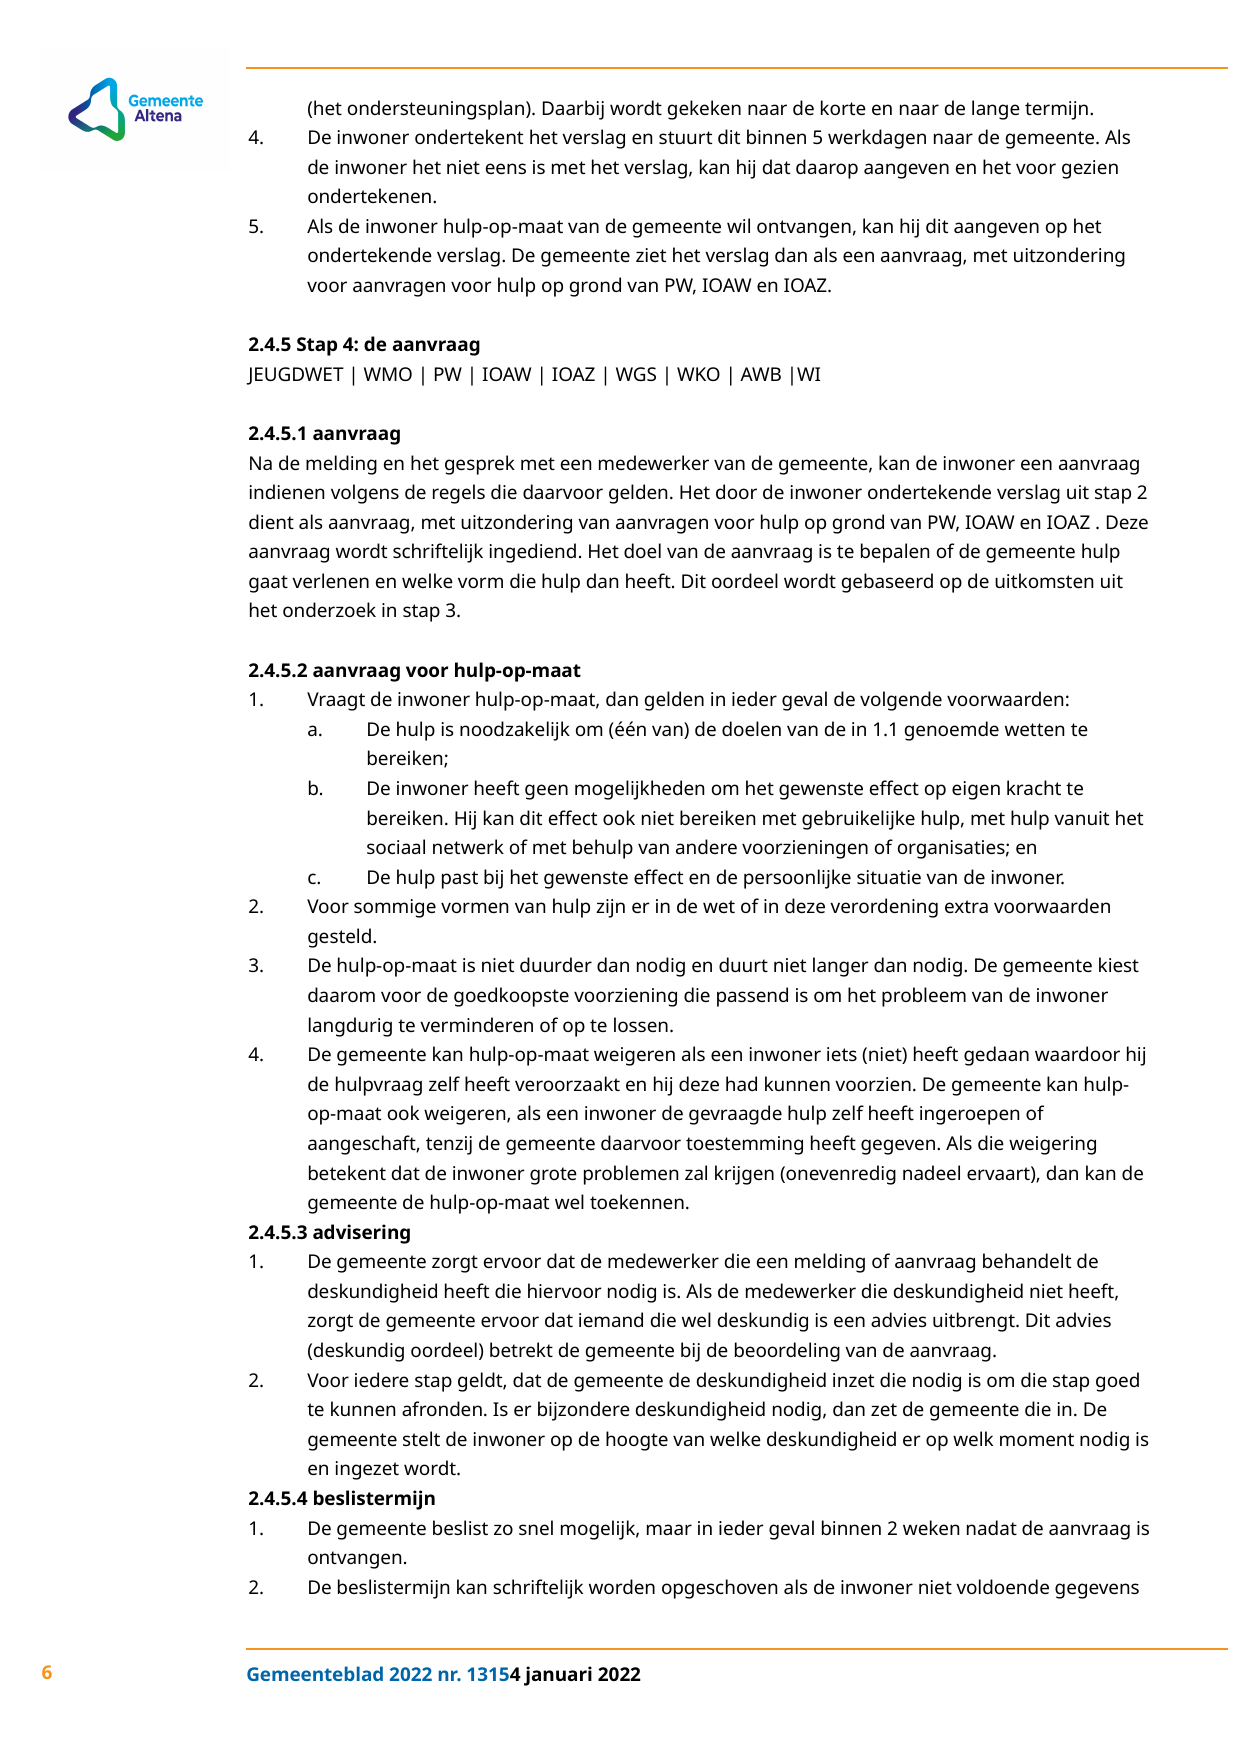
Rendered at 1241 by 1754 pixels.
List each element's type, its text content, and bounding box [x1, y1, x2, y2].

list Voor sommige vormen van hulp zijn er in de wet of in deze verordening extra voorwaarden gesteld. [248, 893, 1152, 949]
text Na de melding en het gesprek met een medewerker van de gemeente, kan de inwoner een aanvraag indienen volgens de regels die daarvoor gelden. Het door de inwoner ondertekende verslag uit stap 2 dient als aanvraag, met uitzondering van aanvragen voor hulp op grond van PW, IOAW en IOAZ . Deze aanvraag wordt schriftelijk ingediend. Het doel van de aanvraag is te bepalen of de gemeente hulp gaat verlenen en welke vorm die hulp dan heeft. Dit oordeel wordt gebaseerd op de uitkomsten uit het onderzoek in stap 3. [248, 450, 1152, 623]
list De inwoner ondertekent het verslag en stuurt dit binnen 5 werkdagen naar de gemeente. Als de inwoner het niet eens is met het verslag, kan hij dat daarop aangeven en het voor gezien ondertekenen. [248, 124, 1152, 209]
list Vraagt de inwoner hulp-op-maat, dan gelden in ieder geval de volgende voorwaarden: [248, 686, 1152, 712]
picture [41, 47, 231, 172]
list De gemeente beslist zo snel mogelijk, maar in ieder geval binnen 2 weken nadat de aanvraag is ontvangen. [248, 1515, 1152, 1570]
list De beslistermijn kan schriftelijk worden opgeschoven als de inwoner niet voldoende gegevens [248, 1574, 1152, 1600]
text 2.4.5.2 aanvraag voor hulp-op-maat [248, 657, 1152, 683]
text 2.4.5.3 advisering [248, 1219, 1152, 1245]
text 2.4.5.1 aanvraag [248, 420, 1152, 446]
list De hulp past bij het gewenste effect en de persoonlijke situatie van de inwoner. [307, 864, 1152, 890]
list Voor iedere stap geldt, dat de gemeente de deskundigheid inzet die nodig is om die stap goed te kunnen afronden. Is er bijzondere deskundigheid nodig, dan zet de gemeente die in. De gemeente stelt de inwoner op de hoogte van welke deskundigheid er op welk moment nodig is en ingezet wordt. [248, 1367, 1152, 1481]
text JEUGDWET | WMO | PW | IOAW | IOAZ | WGS | WKO | AWB |WI [248, 361, 1152, 387]
list De inwoner heeft geen mogelijkheden om het gewenste effect op eigen kracht te bereiken. Hij kan dit effect ook niet bereiken met gebruikelijke hulp, met hulp vanuit het sociaal netwerk of met behulp van andere voorzieningen of organisaties; en [307, 775, 1152, 860]
list De gemeente zorgt ervoor dat de medewerker die een melding of aanvraag behandelt de deskundigheid heeft die hiervoor nodig is. Als de medewerker die deskundigheid niet heeft, zorgt de gemeente ervoor dat iemand die wel deskundig is een advies uitbrengt. Dit advies (deskundig oordeel) betrekt de gemeente bij de beoordeling van de aanvraag. [248, 1248, 1152, 1363]
list De hulp-op-maat is niet duurder dan nodig en duurt niet langer dan nodig. De gemeente kiest daarom voor de goedkoopste voorziening die passend is om het probleem van de inwoner langdurig te verminderen of op te lossen. [248, 953, 1152, 1038]
list De hulp is noodzakelijk om (één van) de doelen van de in 1.1 genoemde wetten te bereiken; [307, 716, 1152, 771]
list (het ondersteuningsplan). Daarbij wordt gekeken naar de korte en naar de lange termijn. [248, 95, 1152, 121]
list De gemeente kan hulp-op-maat weigeren als een inwoner iets (niet) heeft gedaan waardoor hij de hulpvraag zelf heeft veroorzaakt en hij deze had kunnen voorzien. De gemeente kan hulp-op-maat ook weigeren, als een inwoner de gevraagde hulp zelf heeft ingeroepen of aangeschaft, tenzij de gemeente daarvoor toestemming heeft gegeven. Als die weigering betekent dat de inwoner grote problemen zal krijgen (onevenredig nadeel ervaart), dan kan de gemeente de hulp-op-maat wel toekennen. [248, 1041, 1152, 1215]
list Als de inwoner hulp-op-maat van de gemeente wil ontvangen, kan hij dit aangeven op het ondertekende verslag. De gemeente ziet het verslag dan als een aanvraag, met uitzondering voor aanvragen voor hulp op grond van PW, IOAW en IOAZ. [248, 213, 1152, 298]
text 2.4.5 Stap 4: de aanvraag [248, 331, 1152, 357]
text 2.4.5.4 beslistermijn [248, 1485, 1152, 1511]
